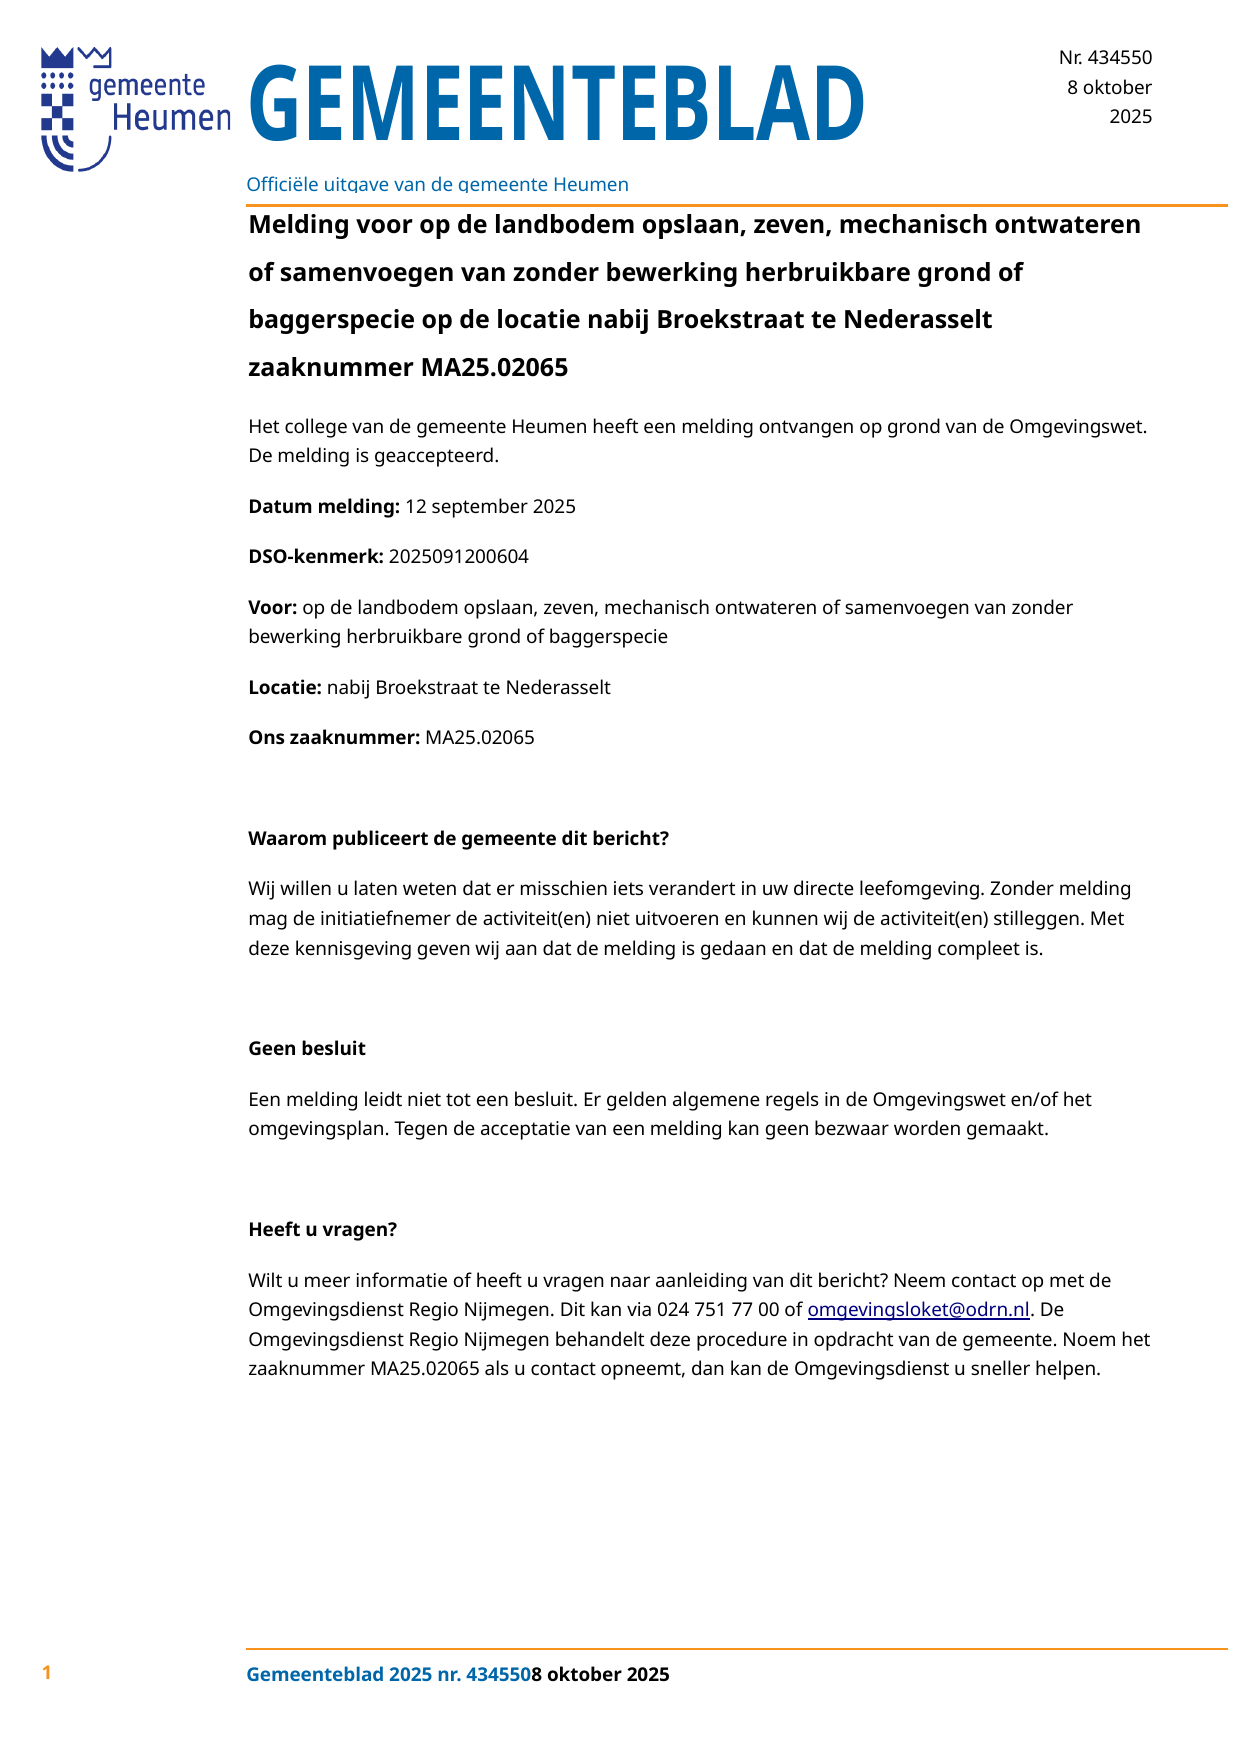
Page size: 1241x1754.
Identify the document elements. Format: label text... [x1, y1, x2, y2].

text Een melding leidt niet tot een besluit. Er gelden algemene regels in de Omgevingswet en/of het omgevingsplan. Tegen de acceptatie van een melding kan geen bezwaar worden gemaakt. [248, 1086, 1152, 1141]
text Locatie: nabij Broekstraat te Nederasselt [248, 674, 1152, 700]
text Wij willen u laten weten dat er misschien iets verandert in uw directe leefomgeving. Zonder melding mag de initiatiefnemer de activiteit(en) niet uitvoeren en kunnen wij de activiteit(en) stilleggen. Met deze kennisgeving geven wij aan dat de melding is gedaan en dat de melding compleet is. [248, 876, 1152, 961]
text Melding voor op de landbodem opslaan, zeven, mechanisch ontwateren of samenvoegen van zonder bewerking herbruikbare grond of baggerspecie op de locatie nabij Broekstraat te Nederasselt zaaknummer MA25.02065 [248, 207, 1152, 384]
text Wilt u meer informatie of heeft u vragen naar aanleiding van dit bericht? Neem contact op met de Omgevingsdienst Regio Nijmegen. Dit kan via 024 751 77 00 of omgevingsloket@odrn.nl. De Omgevingsdienst Regio Nijmegen behandelt deze procedure in opdracht van de gemeente. Noem het zaaknummer MA25.02065 als u contact opneemt, dan kan de Omgevingsdienst u sneller helpen. [248, 1267, 1152, 1381]
text Waarom publiceert de gemeente dit bericht? [248, 825, 1152, 851]
text Ons zaaknummer: MA25.02065 [248, 724, 1152, 750]
text Het college van de gemeente Heumen heeft een melding ontvangen op grond van de Omgevingswet. De melding is geaccepteerd. [248, 413, 1152, 468]
text Geen besluit [248, 1036, 1152, 1061]
text DSO-kenmerk: 2025091200604 [248, 543, 1152, 569]
text Voor: op de landbodem opslaan, zeven, mechanisch ontwateren of samenvoegen van zonder bewerking herbruikbare grond of baggerspecie [248, 594, 1152, 649]
text Heeft u vragen? [248, 1216, 1152, 1242]
picture [41, 47, 231, 172]
text Datum melding: 12 september 2025 [248, 493, 1152, 519]
